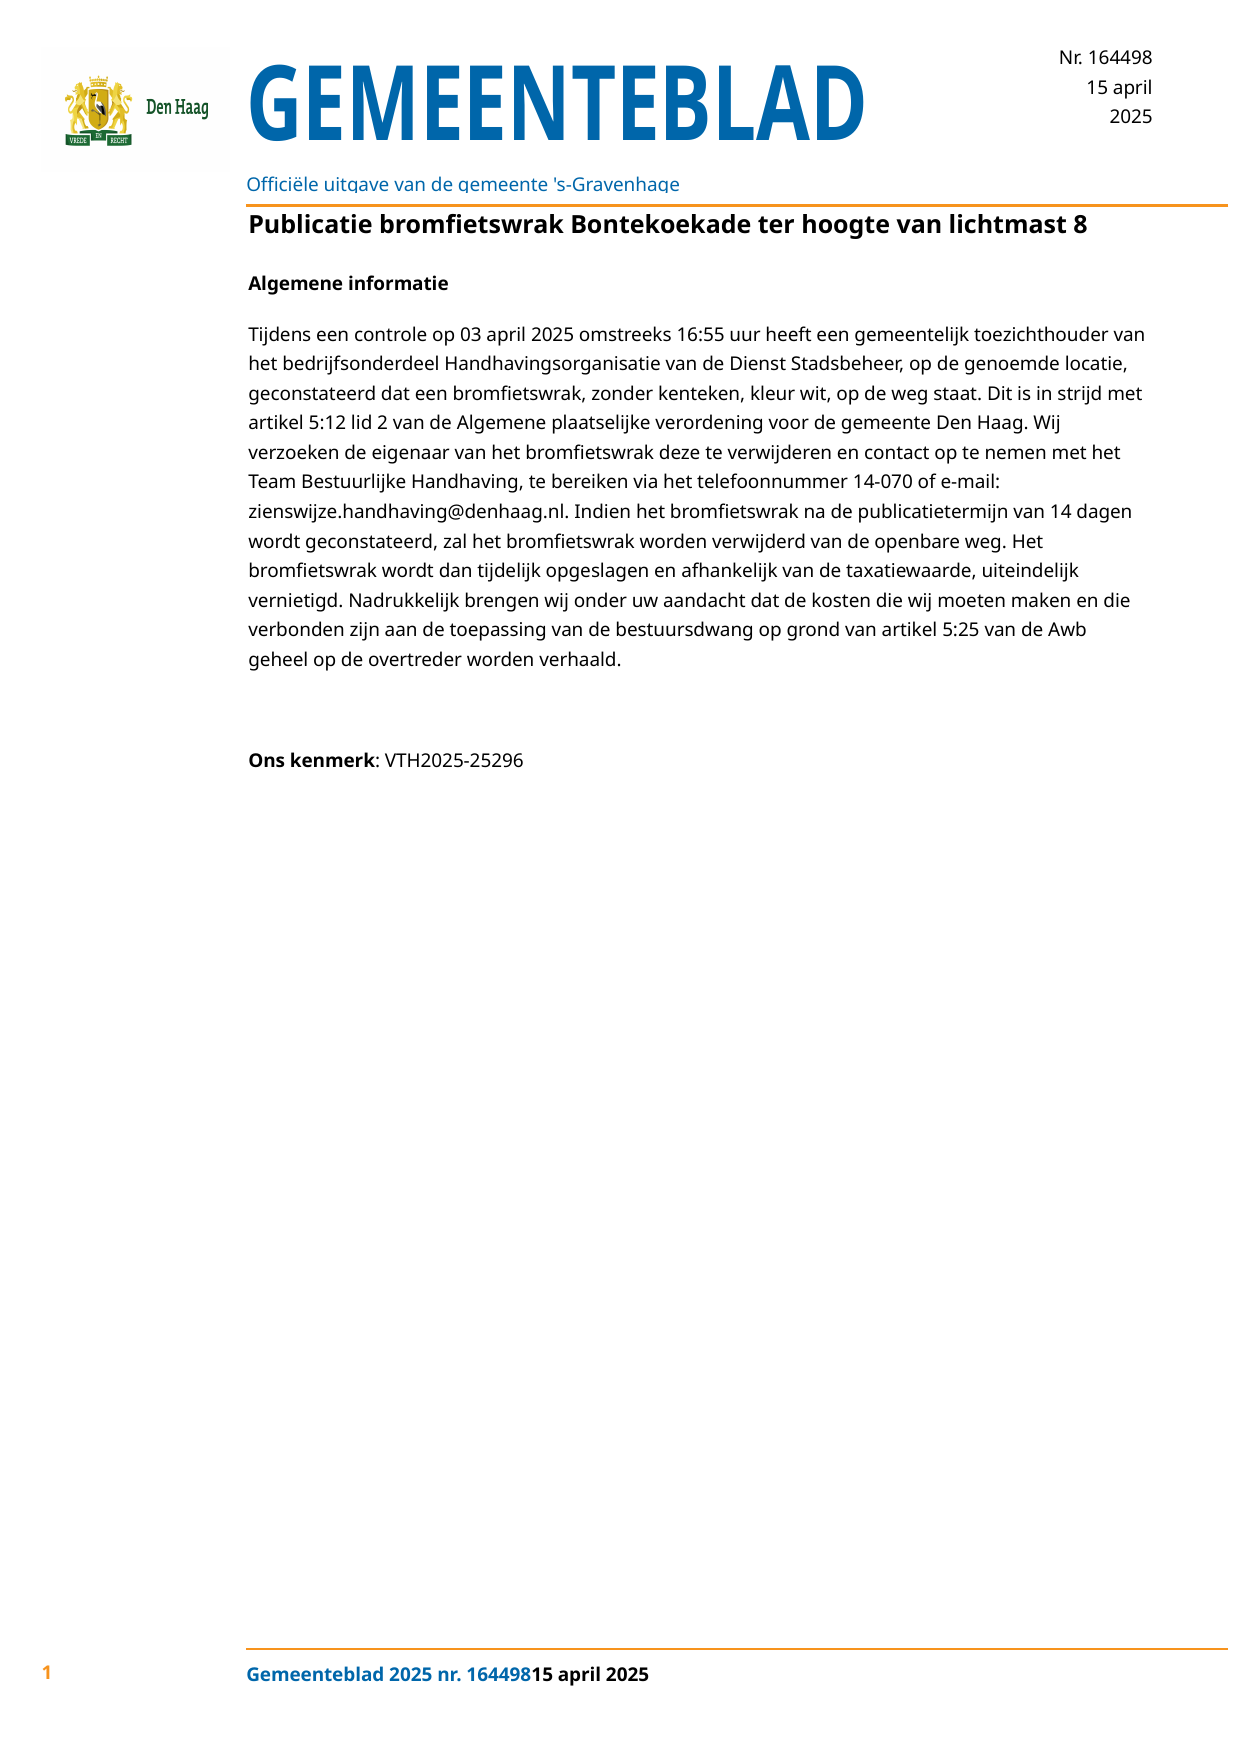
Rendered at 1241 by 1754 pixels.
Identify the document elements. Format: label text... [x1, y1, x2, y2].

text Publicatie bromfietswrak Bontekoekade ter hoogte van lichtmast 8 [248, 207, 1152, 241]
text Tijdens een controle op 03 april 2025 omstreeks 16:55 uur heeft een gemeentelijk toezichthouder van het bedrijfsonderdeel Handhavingsorganisatie van de Dienst Stadsbeheer, op de genoemde locatie, geconstateerd dat een bromfietswrak, zonder kenteken, kleur wit, op de weg staat. Dit is in strijd met artikel 5:12 lid 2 van de Algemene plaatselijke verordening voor de gemeente Den Haag. Wij verzoeken de eigenaar van het bromfietswrak deze te verwijderen en contact op te nemen met het Team Bestuurlijke Handhaving, te bereiken via het telefoonnummer 14-070 of e-mail: zienswijze.handhaving@denhaag.nl. Indien het bromfietswrak na de publicatietermijn van 14 dagen wordt geconstateerd, zal het bromfietswrak worden verwijderd van de openbare weg. Het bromfietswrak wordt dan tijdelijk opgeslagen en afhankelijk van de taxatiewaarde, uiteindelijk vernietigd. Nadrukkelijk brengen wij onder uw aandacht dat de kosten die wij moeten maken en die verbonden zijn aan de toepassing van de bestuursdwang op grond van artikel 5:25 van de Awb geheel op de overtreder worden verhaald. [248, 321, 1152, 672]
text Ons kenmerk: VTH2025-25296 [248, 747, 1152, 773]
text Algemene informatie [248, 270, 1152, 296]
picture [41, 47, 231, 172]
